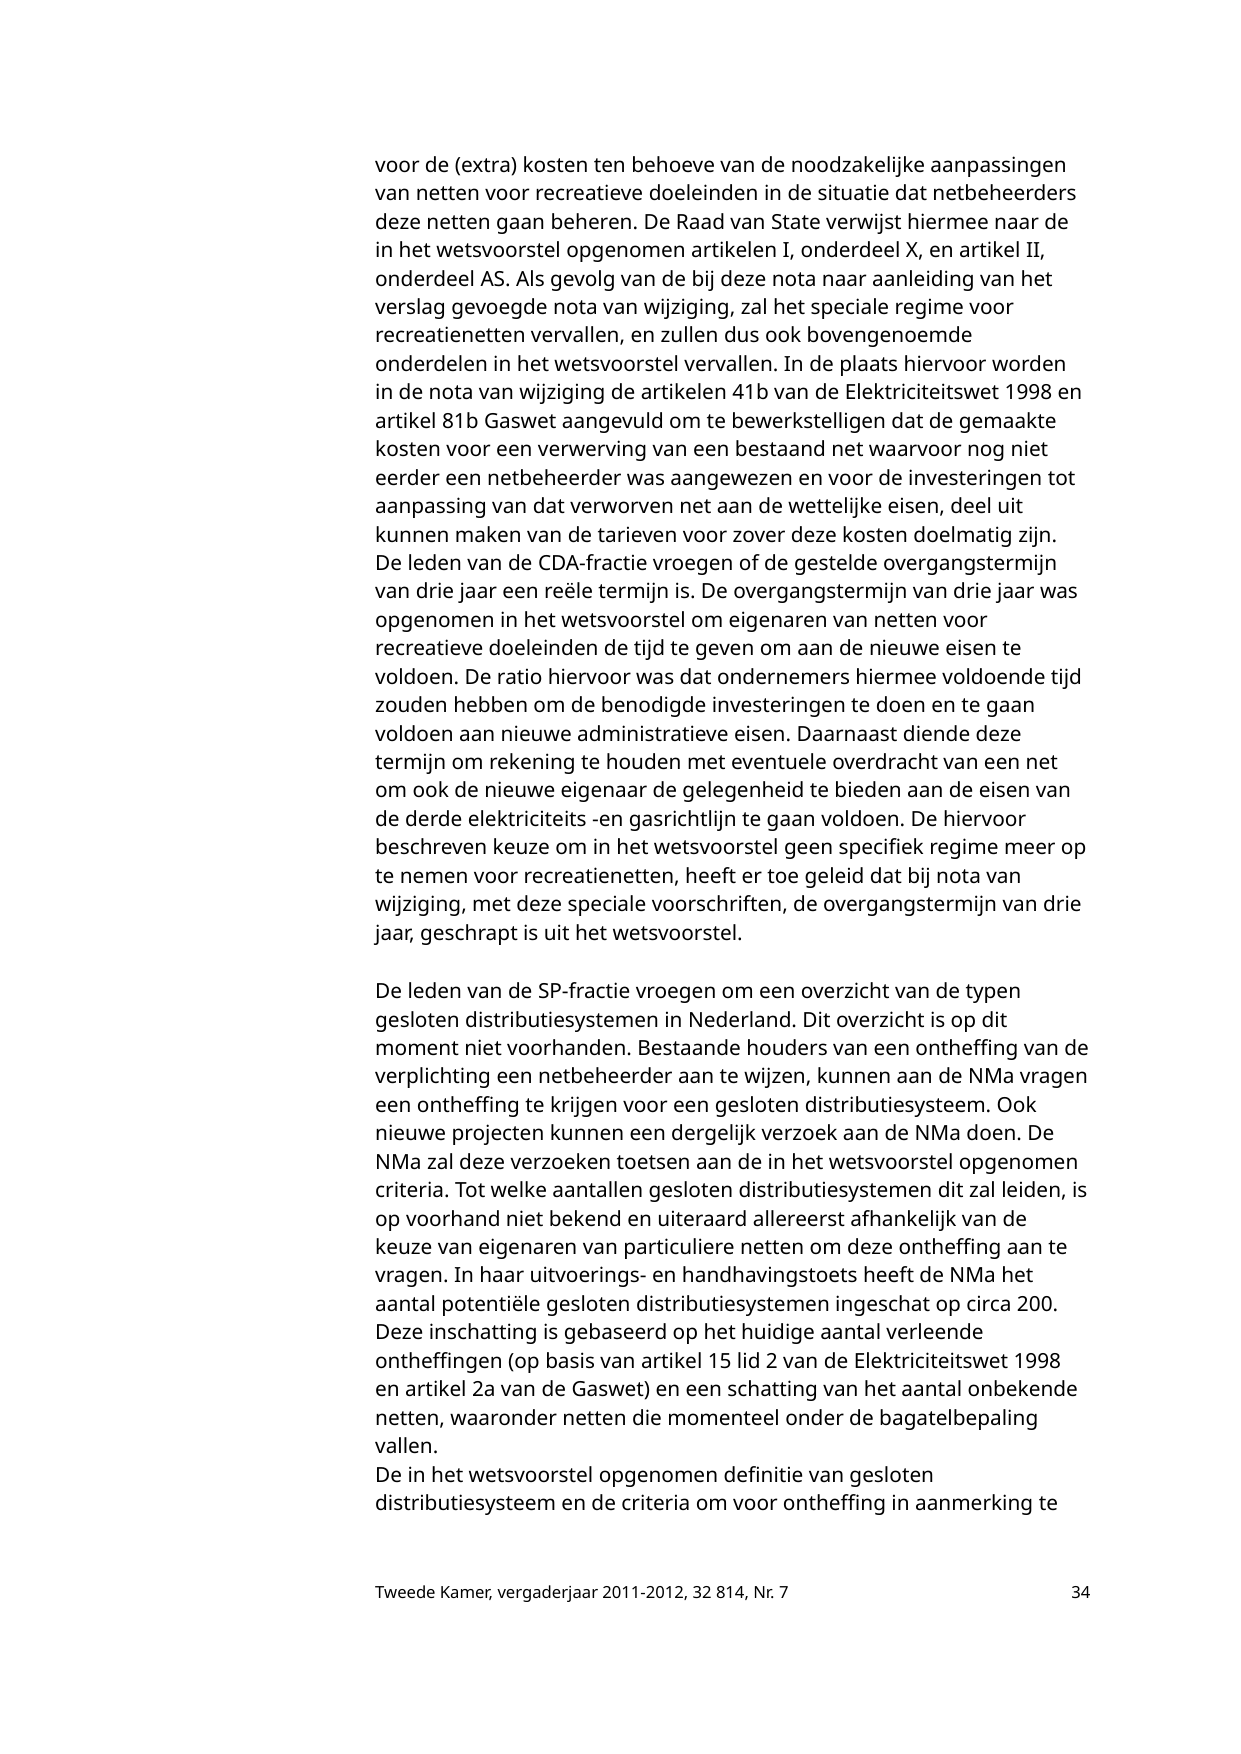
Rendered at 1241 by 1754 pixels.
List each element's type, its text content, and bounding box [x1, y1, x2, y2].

text De leden van de CDA-fractie vroegen of de gestelde overgangstermijn van drie jaar een reële termijn is. De overgangstermijn van drie jaar was opgenomen in het wetsvoorstel om eigenaren van netten voor recreatieve doeleinden de tijd te geven om aan de nieuwe eisen te voldoen. De ratio hiervoor was dat ondernemers hiermee voldoende tijd zouden hebben om de benodigde investeringen te doen en te gaan voldoen aan nieuwe administratieve eisen. Daarnaast diende deze termijn om rekening te houden met eventuele overdracht van een net om ook de nieuwe eigenaar de gelegenheid te bieden aan de eisen van de derde elektriciteits -en gasrichtlijn te gaan voldoen. De hiervoor beschreven keuze om in het wetsvoorstel geen specifiek regime meer op te nemen voor recreatienetten, heeft er toe geleid dat bij nota van wijziging, met deze speciale voorschriften, de overgangstermijn van drie jaar, geschrapt is uit het wetsvoorstel. [375, 548, 1090, 946]
text De leden van de SP-fractie vroegen om een overzicht van de typen gesloten distributiesystemen in Nederland. Dit overzicht is op dit moment niet voorhanden. Bestaande houders van een ontheffing van de verplichting een netbeheerder aan te wijzen, kunnen aan de NMa vragen een ontheffing te krijgen voor een gesloten distributiesysteem. Ook nieuwe projecten kunnen een dergelijk verzoek aan de NMa doen. De NMa zal deze verzoeken toetsen aan de in het wetsvoorstel opgenomen criteria. Tot welke aantallen gesloten distributiesystemen dit zal leiden, is op voorhand niet bekend en uiteraard allereerst afhankelijk van de keuze van eigenaren van particuliere netten om deze ontheffing aan te vragen. In haar uitvoerings- en handhavingstoets heeft de NMa het aantal potentiële gesloten distributiesystemen ingeschat op circa 200. Deze inschatting is gebaseerd op het huidige aantal verleende ontheffingen (op basis van artikel 15 lid 2 van de Elektriciteitswet 1998 en artikel 2a van de Gaswet) en een schatting van het aantal onbekende netten, waaronder netten die momenteel onder de bagatelbepaling vallen. [375, 976, 1090, 1460]
text De in het wetsvoorstel opgenomen definitie van gesloten distributiesysteem en de criteria om voor ontheffing in aanmerking te [375, 1460, 1090, 1517]
text voor de (extra) kosten ten behoeve van de noodzakelijke aanpassingen van netten voor recreatieve doeleinden in de situatie dat netbeheerders deze netten gaan beheren. De Raad van State verwijst hiermee naar de in het wetsvoorstel opgenomen artikelen I, onderdeel X, en artikel II, onderdeel AS. Als gevolg van de bij deze nota naar aanleiding van het verslag gevoegde nota van wijziging, zal het speciale regime voor recreatienetten vervallen, en zullen dus ook bovengenoemde onderdelen in het wetsvoorstel vervallen. In de plaats hiervoor worden in de nota van wijziging de artikelen 41b van de Elektriciteitswet 1998 en artikel 81b Gaswet aangevuld om te bewerkstelligen dat de gemaakte kosten voor een verwerving van een bestaand net waarvoor nog niet eerder een netbeheerder was aangewezen en voor de investeringen tot aanpassing van dat verworven net aan de wettelijke eisen, deel uit kunnen maken van de tarieven voor zover deze kosten doelmatig zijn. [375, 150, 1090, 548]
